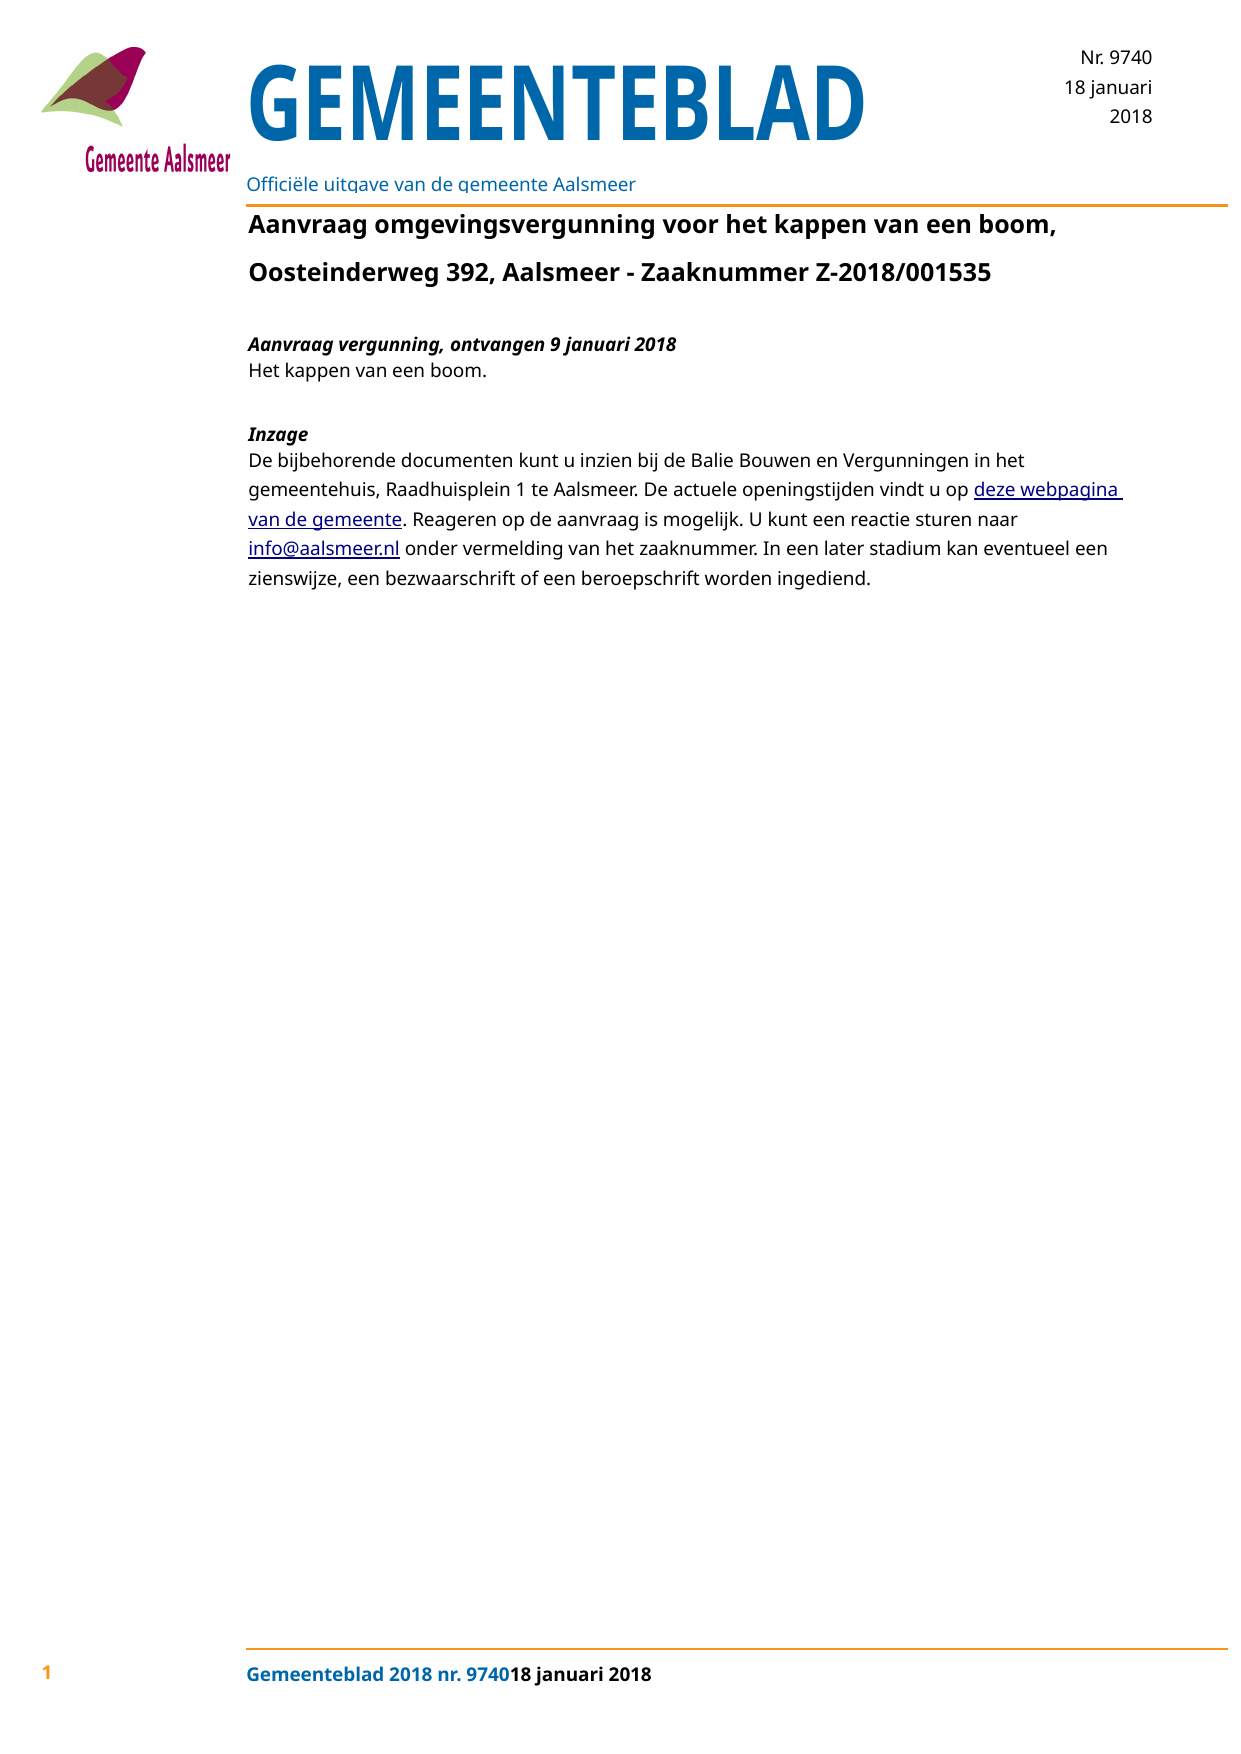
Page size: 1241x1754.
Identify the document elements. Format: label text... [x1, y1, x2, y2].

text Inzage [248, 421, 1152, 447]
text Het kappen van een boom. [248, 357, 1152, 383]
picture [41, 47, 231, 172]
text De bijbehorende documenten kunt u inzien bij de Balie Bouwen en Vergunningen in het gemeentehuis, Raadhuisplein 1 te Aalsmeer. De actuele openingstijden vindt u op deze webpagina van de gemeente. Reageren op de aanvraag is mogelijk. U kunt een reactie sturen naar info@aalsmeer.nl onder vermelding van het zaaknummer. In een later stadium kan eventueel een zienswijze, een bezwaarschrift of een beroepschrift worden ingediend. [248, 447, 1152, 591]
text Aanvraag omgevingsvergunning voor het kappen van een boom, Oosteinderweg 392, Aalsmeer - Zaaknummer Z-2018/001535 [248, 207, 1152, 288]
text ​ [248, 616, 1152, 641]
text Aanvraag vergunning, ontvangen 9 januari 2018 [248, 331, 1152, 357]
